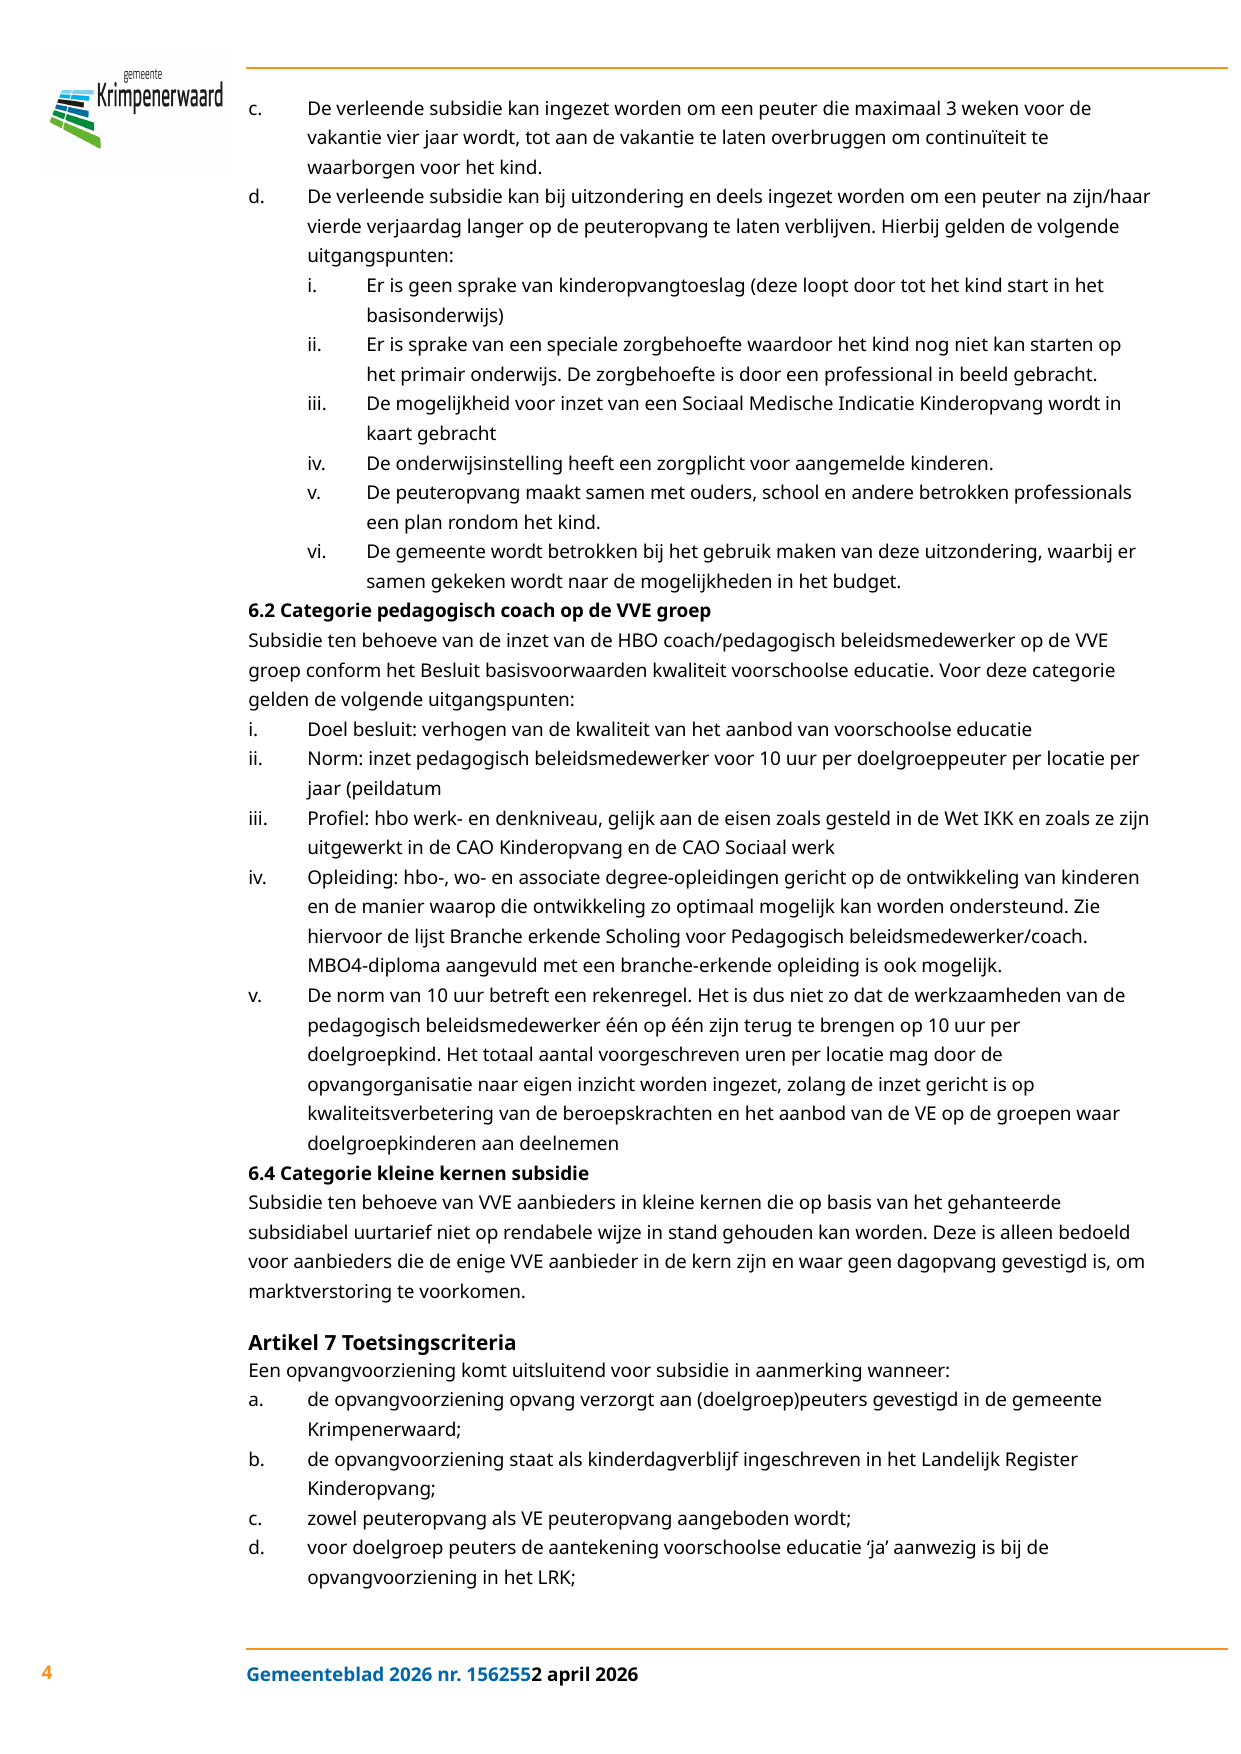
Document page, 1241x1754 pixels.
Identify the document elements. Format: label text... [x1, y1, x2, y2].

list de opvangvoorziening opvang verzorgt aan (doelgroep)peuters gevestigd in de gemeente Krimpenerwaard; [248, 1387, 1152, 1442]
list De onderwijsinstelling heeft een zorgplicht voor aangemelde kinderen. [307, 450, 1152, 476]
text Subsidie ten behoeve van de inzet van de HBO coach/pedagogisch beleidsmedewerker op de VVE groep conform het Besluit basisvoorwaarden kwaliteit voorschoolse educatie. Voor deze categorie gelden de volgende uitgangspunten: [248, 627, 1152, 712]
list De verleende subsidie kan bij uitzondering en deels ingezet worden om een peuter na zijn/haar vierde verjaardag langer op de peuteropvang te laten verblijven. Hierbij gelden de volgende uitgangspunten: [248, 183, 1152, 268]
list De verleende subsidie kan ingezet worden om een peuter die maximaal 3 weken voor de vakantie vier jaar wordt, tot aan de vakantie te laten overbruggen om continuïteit te waarborgen voor het kind. [248, 95, 1152, 180]
text Artikel 7 Toetsingscriteria [248, 1328, 1152, 1357]
list Er is geen sprake van kinderopvangtoeslag (deze loopt door tot het kind start in het basisonderwijs) [307, 272, 1152, 328]
list voor doelgroep peuters de aantekening voorschoolse educatie ‘ja’ aanwezig is bij de opvangvoorziening in het LRK; [248, 1534, 1152, 1590]
list Opleiding: hbo-, wo- en associate degree-opleidingen gericht op de ontwikkeling van kinderen en de manier waarop die ontwikkeling zo optimaal mogelijk kan worden ondersteund. Zie hiervoor de lijst Branche erkende Scholing voor Pedagogisch beleidsmedewerker/coach. MBO4-diploma aangevuld met een branche-erkende opleiding is ook mogelijk. [248, 864, 1152, 978]
list Profiel: hbo werk- en denkniveau, gelijk aan de eisen zoals gesteld in de Wet IKK en zoals ze zijn uitgewerkt in de CAO Kinderopvang en de CAO Sociaal werk [248, 805, 1152, 860]
list de opvangvoorziening staat als kinderdagverblijf ingeschreven in het Landelijk Register Kinderopvang; [248, 1446, 1152, 1501]
text Een opvangvoorziening komt uitsluitend voor subsidie in aanmerking wanneer: [248, 1357, 1152, 1383]
list Norm: inzet pedagogisch beleidsmedewerker voor 10 uur per doelgroeppeuter per locatie per jaar (peildatum [248, 746, 1152, 801]
list De gemeente wordt betrokken bij het gebruik maken van deze uitzondering, waarbij er samen gekeken wordt naar de mogelijkheden in het budget. [307, 538, 1152, 594]
list De mogelijkheid voor inzet van een Sociaal Medische Indicatie Kinderopvang wordt in kaart gebracht [307, 391, 1152, 446]
text Subsidie ten behoeve van VVE aanbieders in kleine kernen die op basis van het gehanteerde subsidiabel uurtarief niet op rendabele wijze in stand gehouden kan worden. Deze is alleen bedoeld voor aanbieders die de enige VVE aanbieder in de kern zijn en waar geen dagopvang gevestigd is, om marktverstoring te voorkomen. [248, 1189, 1152, 1304]
list zowel peuteropvang als VE peuteropvang aangeboden wordt; [248, 1505, 1152, 1531]
list De peuteropvang maakt samen met ouders, school en andere betrokken professionals een plan rondom het kind. [307, 479, 1152, 535]
text 6.2 Categorie pedagogisch coach op de VVE groep [248, 598, 1152, 623]
text 6.4 Categorie kleine kernen subsidie [248, 1160, 1152, 1186]
list Er is sprake van een speciale zorgbehoefte waardoor het kind nog niet kan starten op het primair onderwijs. De zorgbehoefte is door een professional in beeld gebracht. [307, 331, 1152, 387]
list Doel besluit: verhogen van de kwaliteit van het aanbod van voorschoolse educatie [248, 716, 1152, 742]
list De norm van 10 uur betreft een rekenregel. Het is dus niet zo dat de werkzaamheden van de pedagogisch beleidsmedewerker één op één zijn terug te brengen op 10 uur per doelgroepkind. Het totaal aantal voorgeschreven uren per locatie mag door de opvangorganisatie naar eigen inzicht worden ingezet, zolang de inzet gericht is op kwaliteitsverbetering van de beroepskrachten en het aanbod van de VE op de groepen waar doelgroepkinderen aan deelnemen [248, 982, 1152, 1156]
picture [41, 47, 231, 172]
